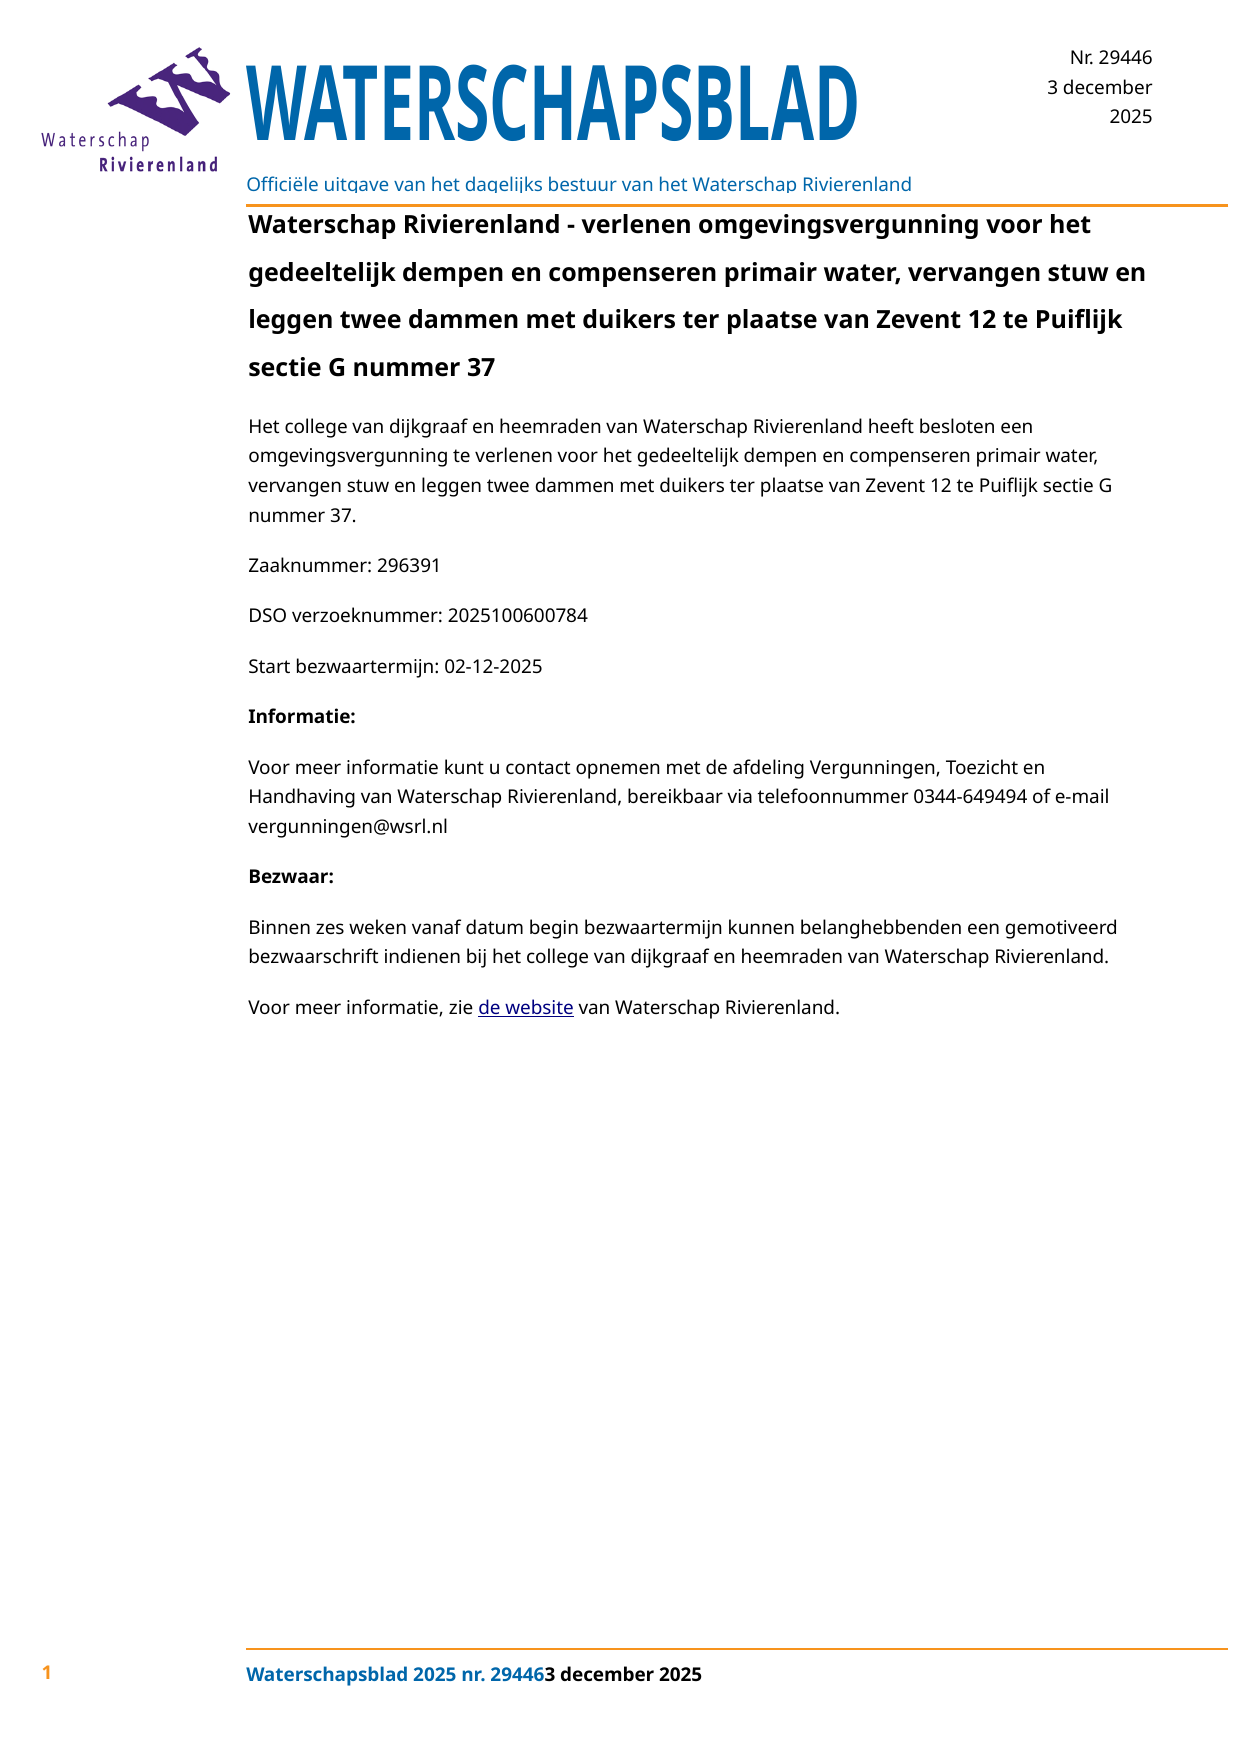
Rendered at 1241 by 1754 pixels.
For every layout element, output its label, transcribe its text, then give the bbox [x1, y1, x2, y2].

picture [41, 47, 231, 172]
text Zaaknummer: 296391 [248, 552, 1152, 578]
text Het college van dijkgraaf en heemraden van Waterschap Rivierenland heeft besloten een omgevingsvergunning te verlenen voor het gedeeltelijk dempen en compenseren primair water, vervangen stuw en leggen twee dammen met duikers ter plaatse van Zevent 12 te Puiflijk sectie G nummer 37. [248, 413, 1152, 528]
text Informatie: [248, 703, 1152, 729]
text Voor meer informatie kunt u contact opnemen met de afdeling Vergunningen, Toezicht en Handhaving van Waterschap Rivierenland, bereikbaar via telefoonnummer 0344-649494 of e-mail vergunningen@wsrl.nl [248, 754, 1152, 839]
text Waterschap Rivierenland - verlenen omgevingsvergunning voor het gedeeltelijk dempen en compenseren primair water, vervangen stuw en leggen twee dammen met duikers ter plaatse van Zevent 12 te Puiflijk sectie G nummer 37 [248, 207, 1152, 384]
text Voor meer informatie, zie de website van Waterschap Rivierenland. [248, 994, 1152, 1020]
text Bezwaar: [248, 863, 1152, 889]
text Binnen zes weken vanaf datum begin bezwaartermijn kunnen belanghebbenden een gemotiveerd bezwaarschrift indienen bij het college van dijkgraaf en heemraden van Waterschap Rivierenland. [248, 914, 1152, 969]
text DSO verzoeknummer: 2025100600784 [248, 603, 1152, 628]
text Start bezwaartermijn: 02-12-2025 [248, 653, 1152, 679]
